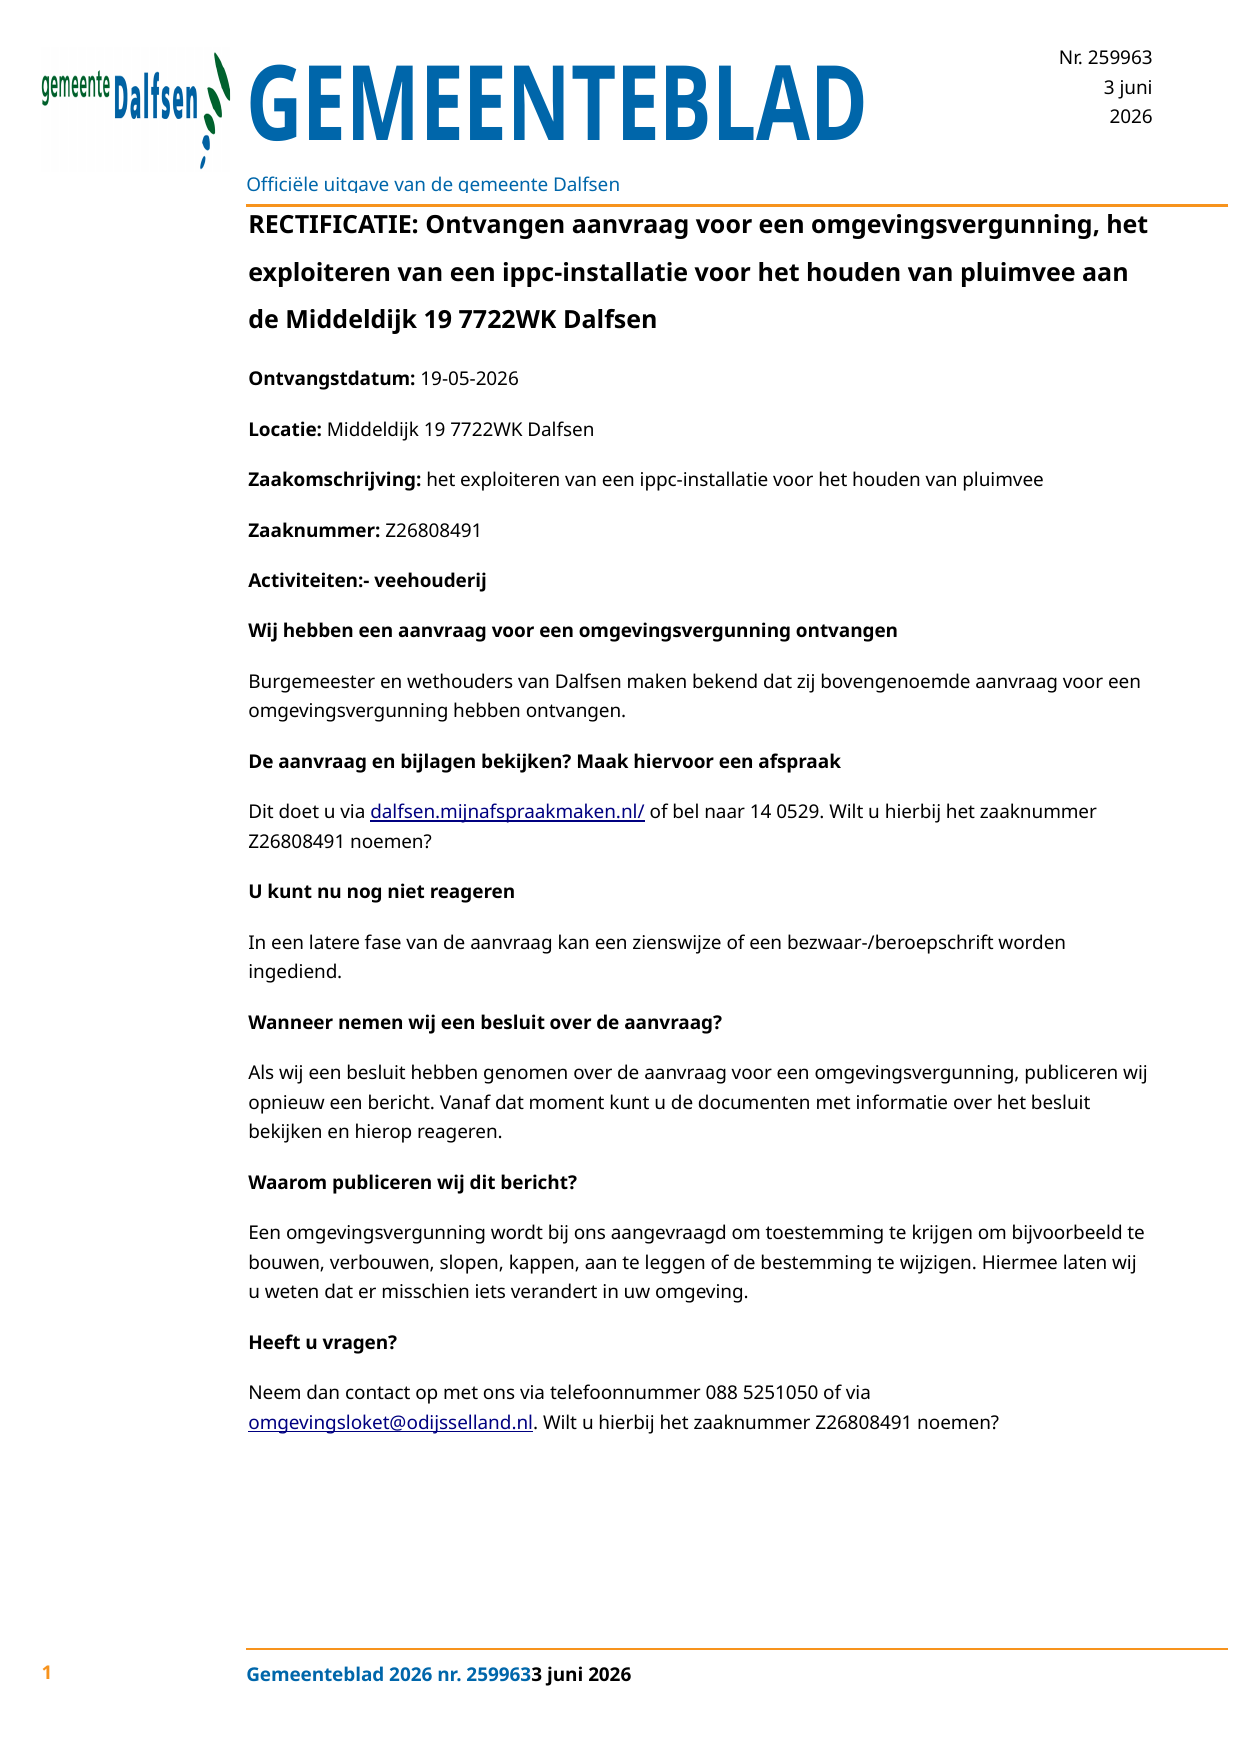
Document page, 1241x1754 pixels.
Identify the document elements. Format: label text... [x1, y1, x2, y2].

text Waarom publiceren wij dit bericht? [248, 1169, 1152, 1194]
text Dit doet u via dalfsen.mijnafspraakmaken.nl/ of bel naar 14 0529. Wilt u hierbij het zaaknummer Z26808491 noemen? [248, 798, 1152, 854]
text Activiteiten:- veehouderij [248, 567, 1152, 593]
text In een latere fase van de aanvraag kan een zienswijze of een bezwaar-/beroepschrift worden ingediend. [248, 929, 1152, 984]
text Wij hebben een aanvraag voor een omgevingsvergunning ontvangen [248, 618, 1152, 643]
text Ontvangstdatum: 19-05-2026 [248, 366, 1152, 391]
text Burgemeester en wethouders van Dalfsen maken bekend dat zij bovengenoemde aanvraag voor een omgevingsvergunning hebben ontvangen. [248, 668, 1152, 723]
text De aanvraag en bijlagen bekijken? Maak hiervoor een afspraak [248, 748, 1152, 774]
picture [41, 47, 231, 172]
text Een omgevingsvergunning wordt bij ons aangevraagd om toestemming te krijgen om bijvoorbeeld te bouwen, verbouwen, slopen, kappen, aan te leggen of de bestemming te wijzigen. Hiermee laten wij u weten dat er misschien iets verandert in uw omgeving. [248, 1219, 1152, 1304]
text Neem dan contact op met ons via telefoonnummer 088 5251050 of via omgevingsloket@odijsselland.nl. Wilt u hierbij het zaaknummer Z26808491 noemen? [248, 1379, 1152, 1434]
text Locatie: Middeldijk 19 7722WK Dalfsen [248, 416, 1152, 442]
text RECTIFICATIE: Ontvangen aanvraag voor een omgevingsvergunning, het exploiteren van een ippc-installatie voor het houden van pluimvee aan de Middeldijk 19 7722WK Dalfsen [248, 207, 1152, 336]
text Wanneer nemen wij een besluit over de aanvraag? [248, 1009, 1152, 1034]
text Zaakomschrijving: het exploiteren van een ippc-installatie voor het houden van pluimvee [248, 466, 1152, 492]
text U kunt nu nog niet reageren [248, 878, 1152, 904]
text Als wij een besluit hebben genomen over de aanvraag voor een omgevingsvergunning, publiceren wij opnieuw een bericht. Vanaf dat moment kunt u de documenten met informatie over het besluit bekijken en hierop reageren. [248, 1059, 1152, 1144]
text Zaaknummer: Z26808491 [248, 517, 1152, 542]
text Heeft u vragen? [248, 1329, 1152, 1354]
